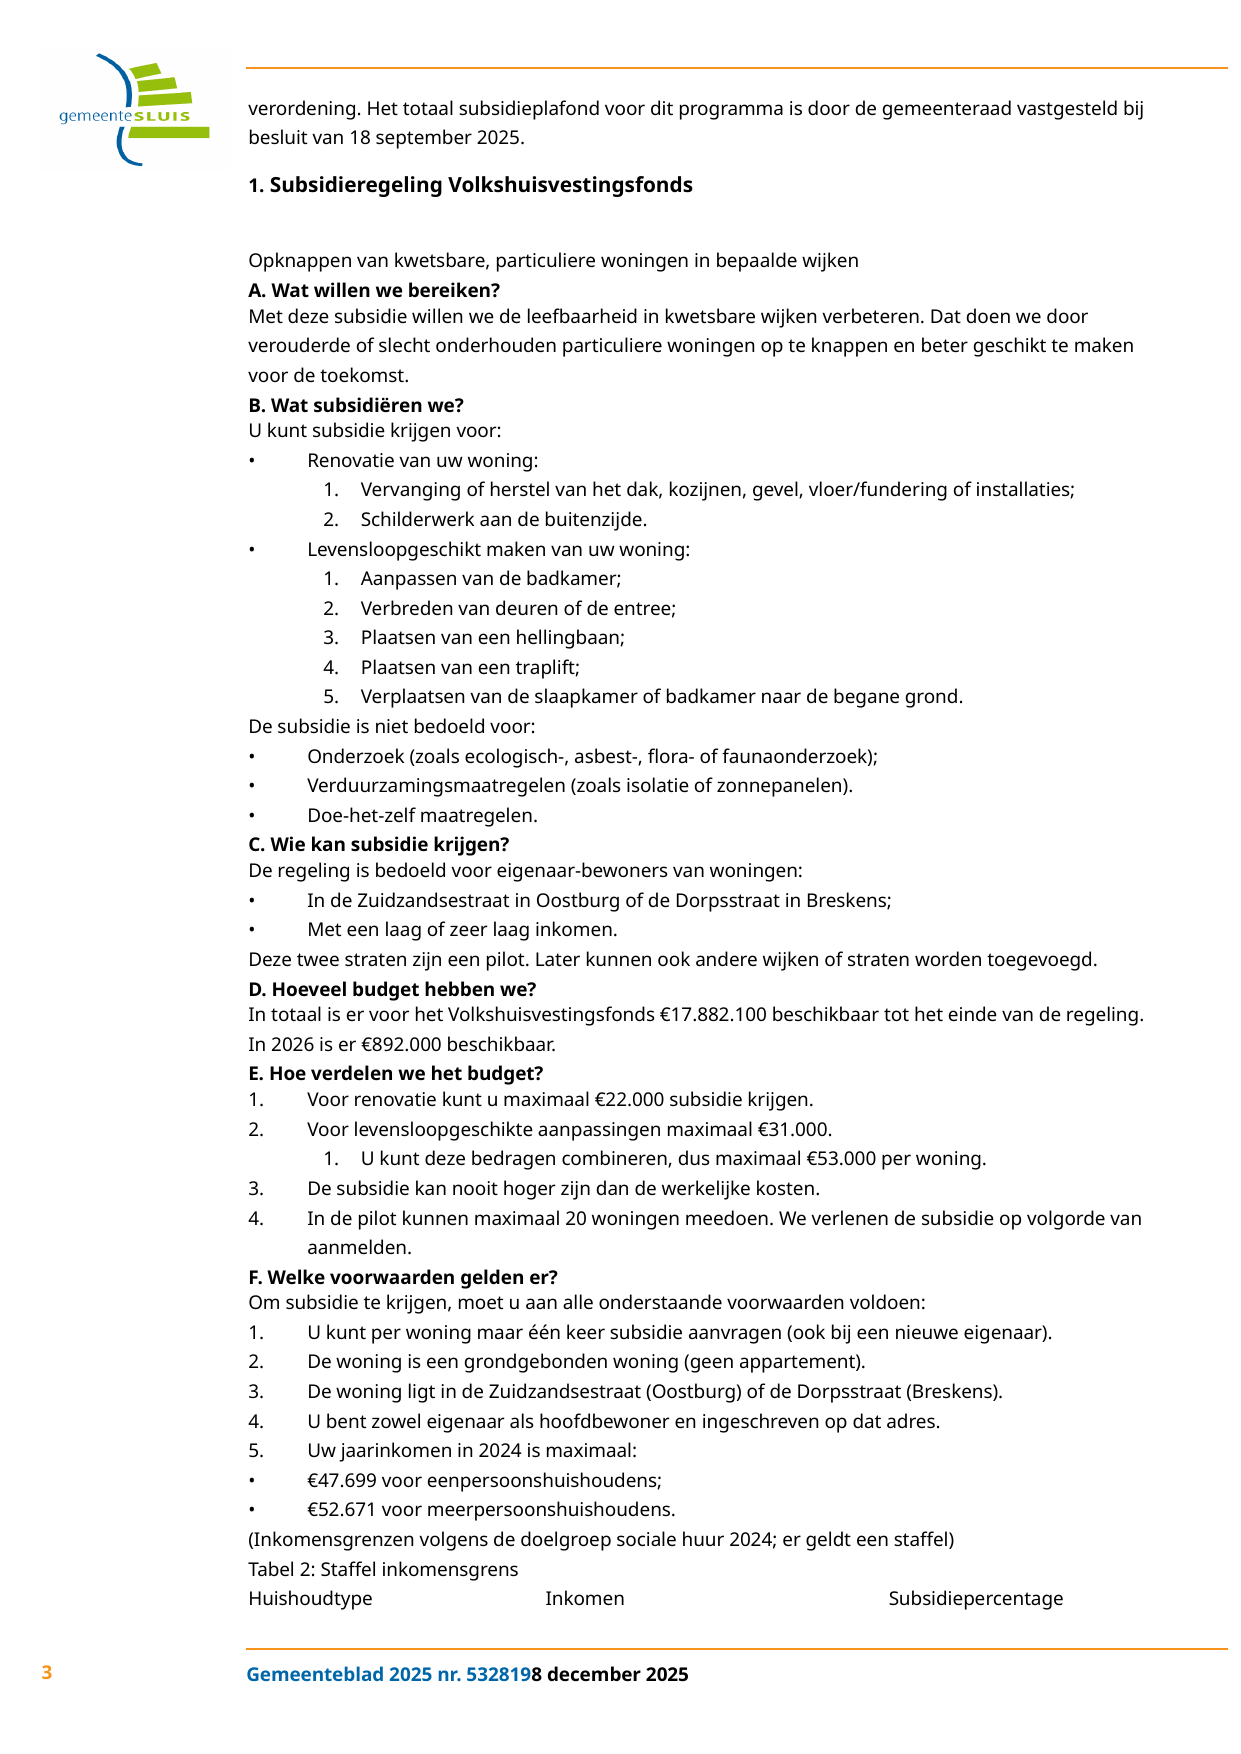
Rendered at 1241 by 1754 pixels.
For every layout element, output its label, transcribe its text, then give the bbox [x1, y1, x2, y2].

list €52.671 voor meerpersoonshuishoudens. [248, 1497, 1152, 1522]
list Verduurzamingsmaatregelen (zoals isolatie of zonnepanelen). [248, 772, 1152, 798]
text B. Wat subsidiëren we? [248, 392, 1152, 417]
list Plaatsen van een traplift; [323, 654, 1152, 680]
list Onderzoek (zoals ecologisch-, asbest-, flora- of faunaonderzoek); [248, 743, 1152, 769]
text Om subsidie te krijgen, moet u aan alle onderstaande voorwaarden voldoen: [248, 1289, 1152, 1315]
text De subsidie is niet bedoeld voor: [248, 713, 1152, 739]
text (Inkomensgrenzen volgens de doelgroep sociale huur 2024; er geldt een staffel) [248, 1526, 1152, 1552]
text Tabel 2: Staffel inkomensgrens [248, 1556, 1152, 1582]
text A. Wat willen we bereiken? [248, 277, 1152, 303]
list Verplaatsen van de slaapkamer of badkamer naar de begane grond. [323, 684, 1152, 709]
picture [41, 47, 231, 172]
list Uw jaarinkomen in 2024 is maximaal: [248, 1437, 1152, 1463]
list Plaatsen van een hellingbaan; [323, 624, 1152, 650]
list De woning ligt in de Zuidzandsestraat (Oostburg) of de Dorpsstraat (Breskens). [248, 1378, 1152, 1404]
text 1. Subsidieregeling Volkshuisvestingsfonds [248, 170, 1152, 198]
list U kunt per woning maar één keer subsidie aanvragen (ook bij een nieuwe eigenaar). [248, 1319, 1152, 1345]
list In de pilot kunnen maximaal 20 woningen meedoen. We verlenen de subsidie op volgorde van aanmelden. [248, 1205, 1152, 1260]
text Deze twee straten zijn een pilot. Later kunnen ook andere wijken of straten worden toegevoegd. [248, 946, 1152, 972]
list U kunt deze bedragen combineren, dus maximaal €53.000 per woning. [323, 1146, 1152, 1171]
text E. Hoe verdelen we het budget? [248, 1061, 1152, 1086]
text De regeling is bedoeld voor eigenaar-bewoners van woningen: [248, 857, 1152, 883]
list Aanpassen van de badkamer; [323, 565, 1152, 591]
text C. Wie kan subsidie krijgen? [248, 832, 1152, 857]
list Doe-het-zelf maatregelen. [248, 802, 1152, 828]
text Opknappen van kwetsbare, particuliere woningen in bepaalde wijken [248, 248, 1152, 273]
list Met een laag of zeer laag inkomen. [248, 917, 1152, 942]
text verordening. Het totaal subsidieplafond voor dit programma is door de gemeenteraad vastgesteld bij besluit van 18 september 2025. [248, 95, 1152, 150]
table_header Subsidiepercentage [889, 1586, 1152, 1611]
list Schilderwerk aan de buitenzijde. [323, 506, 1152, 532]
table_header Inkomen [545, 1586, 888, 1611]
list In de Zuidzandsestraat in Oostburg of de Dorpsstraat in Breskens; [248, 887, 1152, 913]
text In totaal is er voor het Volkshuisvestingsfonds €17.882.100 beschikbaar tot het einde van de regeling. In 2026 is er €892.000 beschikbaar. [248, 1001, 1152, 1057]
text D. Hoeveel budget hebben we? [248, 976, 1152, 1001]
list U bent zowel eigenaar als hoofdbewoner en ingeschreven op dat adres. [248, 1408, 1152, 1434]
text Met deze subsidie willen we de leefbaarheid in kwetsbare wijken verbeteren. Dat doen we door verouderde of slecht onderhouden particuliere woningen op te knappen en beter geschikt te maken voor de toekomst. [248, 303, 1152, 388]
table_header Huishoudtype [248, 1586, 545, 1611]
list De subsidie kan nooit hoger zijn dan de werkelijke kosten. [248, 1175, 1152, 1201]
list Voor renovatie kunt u maximaal €22.000 subsidie krijgen. [248, 1086, 1152, 1112]
list Verbreden van deuren of de entree; [323, 595, 1152, 621]
list De woning is een grondgebonden woning (geen appartement). [248, 1349, 1152, 1374]
list Renovatie van uw woning: [248, 447, 1152, 473]
text U kunt subsidie krijgen voor: [248, 417, 1152, 443]
list Levensloopgeschikt maken van uw woning: [248, 536, 1152, 562]
text F. Welke voorwaarden gelden er? [248, 1264, 1152, 1289]
list Vervanging of herstel van het dak, kozijnen, gevel, vloer/fundering of installaties; [323, 477, 1152, 502]
list €47.699 voor eenpersoonshuishoudens; [248, 1467, 1152, 1493]
list Voor levensloopgeschikte aanpassingen maximaal €31.000. [248, 1116, 1152, 1142]
